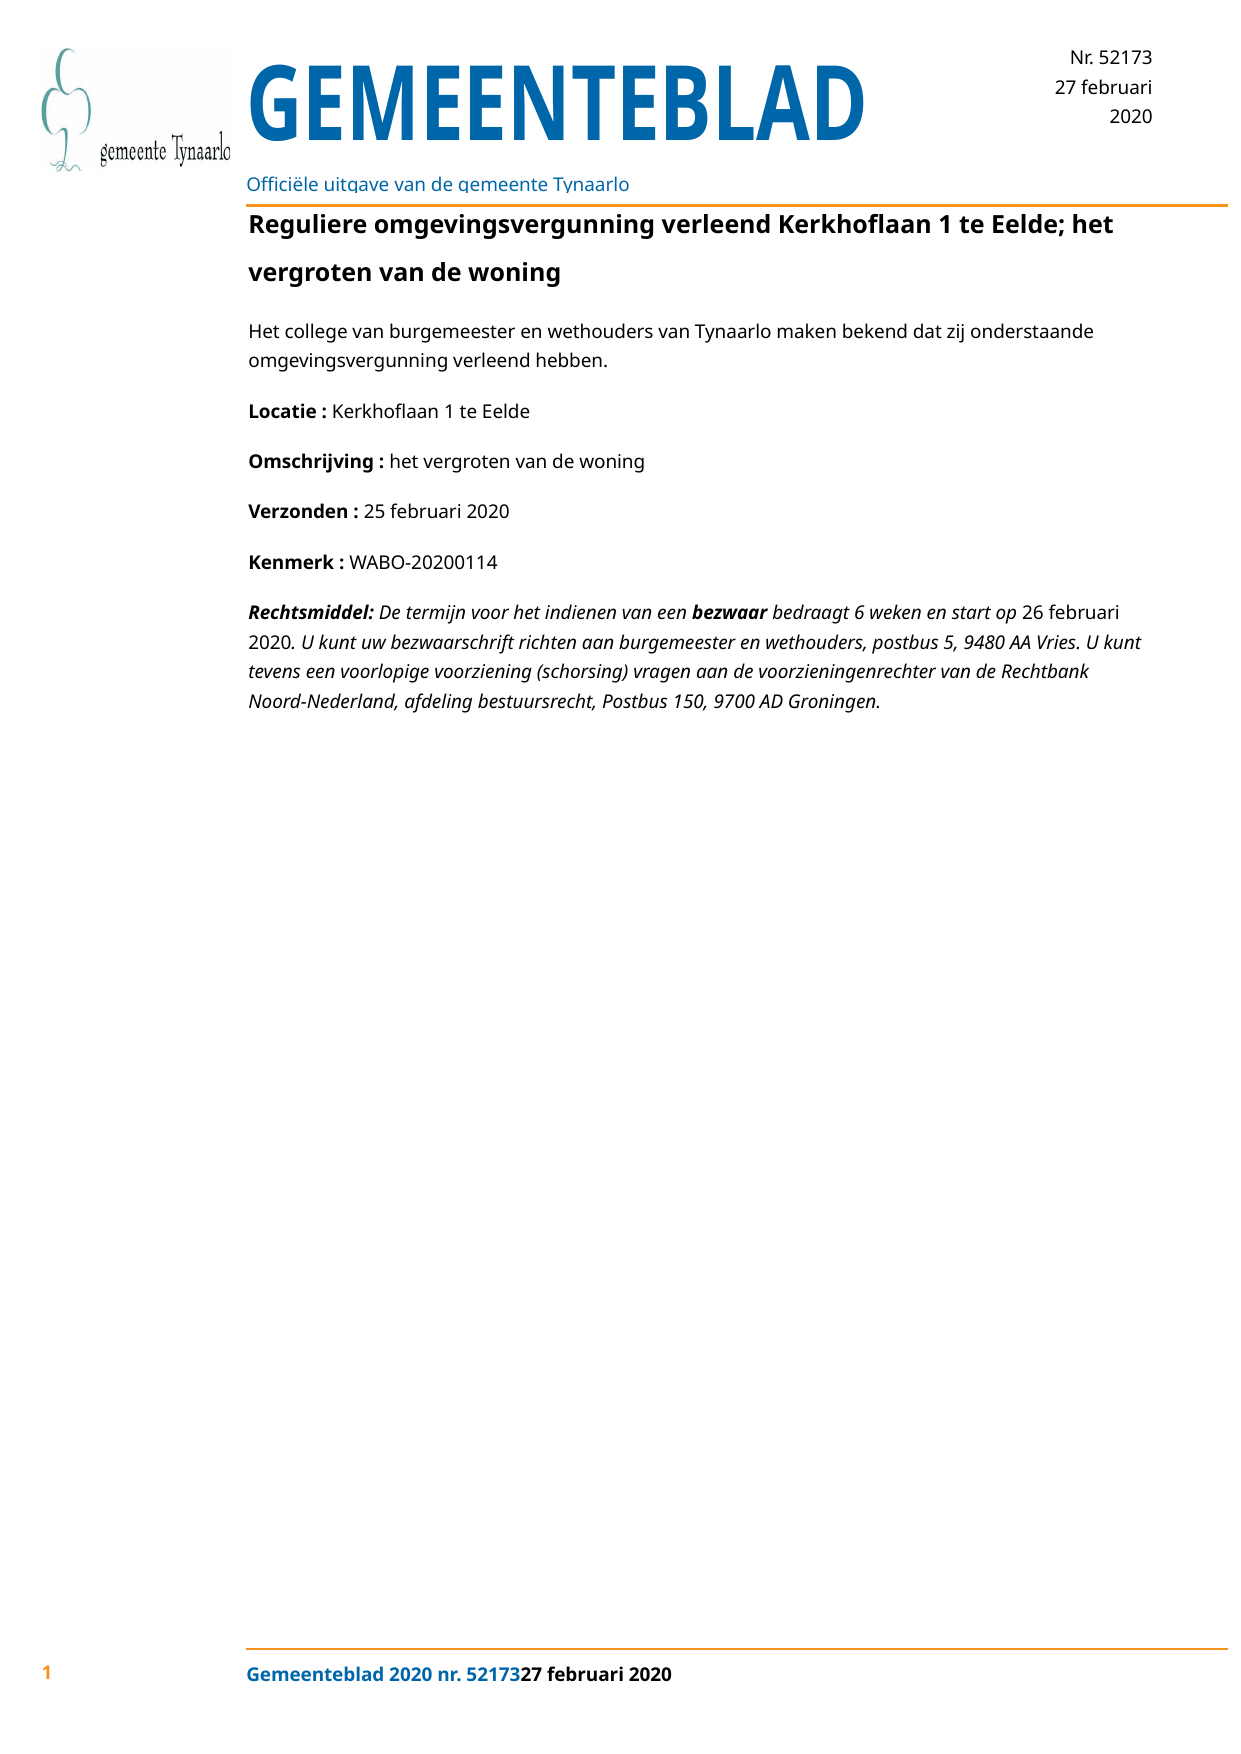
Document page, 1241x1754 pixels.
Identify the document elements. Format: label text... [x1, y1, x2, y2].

text Omschrijving : het vergroten van de woning [248, 448, 1152, 474]
text Kenmerk : WABO-20200114 [248, 549, 1152, 575]
text Het college van burgemeester en wethouders van Tynaarlo maken bekend dat zij onderstaande omgevingsvergunning verleend hebben. [248, 318, 1152, 373]
text Reguliere omgevingsvergunning verleend Kerkhoflaan 1 te Eelde; het vergroten van de woning [248, 207, 1152, 288]
picture [41, 47, 231, 172]
text Rechtsmiddel: De termijn voor het indienen van een bezwaar bedraagt 6 weken en start op 26 februari 2020. U kunt uw bezwaarschrift richten aan burgemeester en wethouders, postbus 5, 9480 AA Vries. U kunt tevens een voorlopige voorziening (schorsing) vragen aan de voorzieningenrechter van de Rechtbank Noord-Nederland, afdeling bestuursrecht, Postbus 150, 9700 AD Groningen. [248, 599, 1152, 714]
text Locatie : Kerkhoflaan 1 te Eelde [248, 398, 1152, 424]
text Verzonden : 25 februari 2020 [248, 499, 1152, 524]
